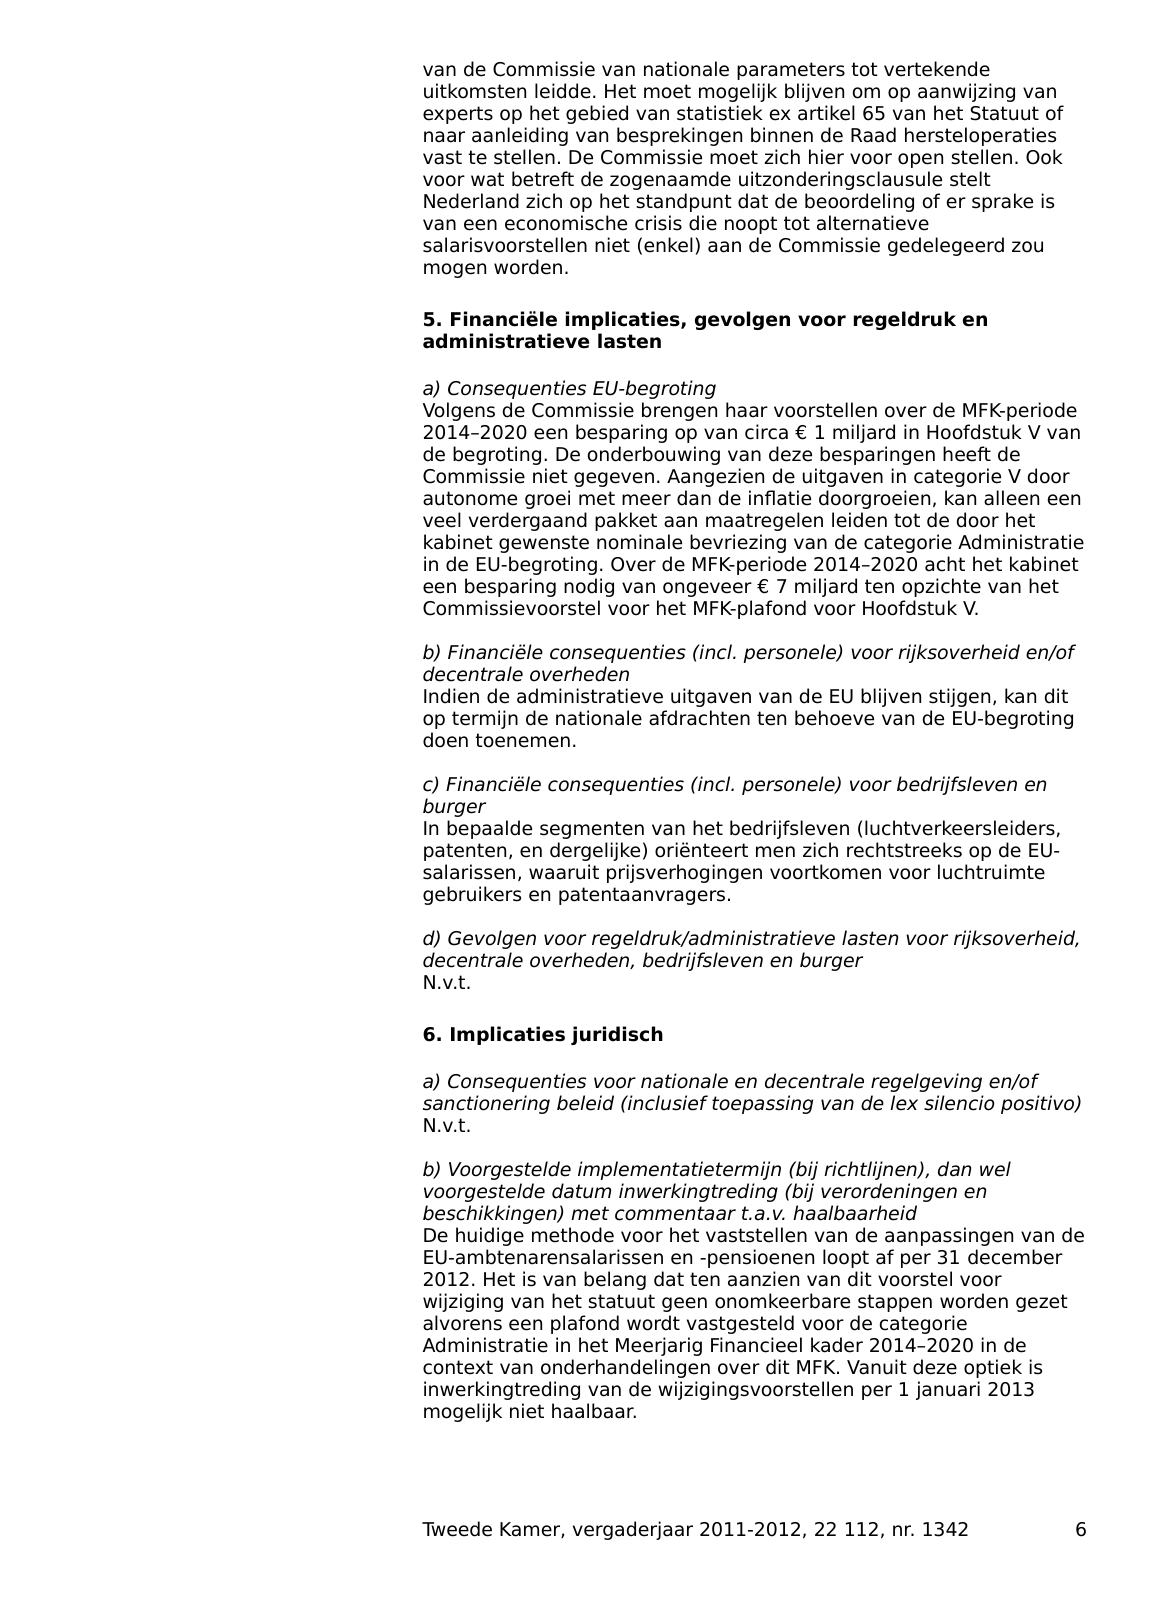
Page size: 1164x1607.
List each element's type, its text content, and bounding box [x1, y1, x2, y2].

text van de Commissie van nationale parameters tot vertekende uitkomsten leidde. Het moet mogelijk blijven om op aanwijzing van experts op het gebied van statistiek ex artikel 65 van het Statuut of naar aanleiding van besprekingen binnen de Raad hersteloperaties vast te stellen. De Commissie moet zich hier voor open stellen. Ook voor wat betreft de zogenaamde uitzonderingsclausule stelt Nederland zich op het standpunt dat de beoordeling of er sprake is van een economische crisis die noopt tot alternatieve salarisvoorstellen niet (enkel) aan de Commissie gedelegeerd zou mogen worden. [422, 59, 1087, 279]
subtitle 6. Implicaties juridisch [422, 1024, 1087, 1046]
text Volgens de Commissie brengen haar voorstellen over de MFK-periode 2014–2020 een besparing op van circa € 1 miljard in Hoofdstuk V van de begroting. De onderbouwing van deze besparingen heeft de Commissie niet gegeven. Aangezien de uitgaven in categorie V door autonome groei met meer dan de inflatie doorgroeien, kan alleen een veel verdergaand pakket aan maatregelen leiden tot de door het kabinet gewenste nominale bevriezing van de categorie Administratie in de EU-begroting. Over de MFK-periode 2014–2020 acht het kabinet een besparing nodig van ongeveer € 7 miljard ten opzichte van het Commissievoorstel voor het MFK-plafond voor Hoofdstuk V. [422, 400, 1087, 619]
text N.v.t. [422, 972, 1087, 994]
subtitle c) Financiële consequenties (incl. personele) voor bedrijfsleven en burger [422, 774, 1087, 818]
subtitle a) Consequenties EU-begroting [422, 378, 1087, 400]
subtitle b) Financiële consequenties (incl. personele) voor rijksoverheid en/of decentrale overheden [422, 642, 1087, 686]
subtitle b) Voorgestelde implementatietermijn (bij richtlijnen), dan wel voorgestelde datum inwerkingtreding (bij verordeningen en beschikkingen) met commentaar t.a.v. haalbaarheid [422, 1159, 1087, 1225]
text N.v.t. [422, 1115, 1087, 1137]
text In bepaalde segmenten van het bedrijfsleven (luchtverkeersleiders, patenten, en dergelijke) oriënteert men zich rechtstreeks op de EU-salarissen, waaruit prijsverhogingen voortkomen voor luchtruimte gebruikers en patentaanvragers. [422, 818, 1087, 906]
subtitle d) Gevolgen voor regeldruk/administratieve lasten voor rijksoverheid, decentrale overheden, bedrijfsleven en burger [422, 928, 1087, 972]
subtitle a) Consequenties voor nationale en decentrale regelgeving en/of sanctionering beleid (inclusief toepassing van de lex silencio positivo) [422, 1071, 1087, 1115]
text Indien de administratieve uitgaven van de EU blijven stijgen, kan dit op termijn de nationale afdrachten ten behoeve van de EU-begroting doen toenemen. [422, 686, 1087, 752]
text De huidige methode voor het vaststellen van de aanpassingen van de EU-ambtenarensalarissen en -pensioenen loopt af per 31 december 2012. Het is van belang dat ten aanzien van dit voorstel voor wijziging van het statuut geen onomkeerbare stappen worden gezet alvorens een plafond wordt vastgesteld voor de categorie Administratie in het Meerjarig Financieel kader 2014–2020 in de context van onderhandelingen over dit MFK. Vanuit deze optiek is inwerkingtreding van de wijzigingsvoorstellen per 1 januari 2013 mogelijk niet haalbaar. [422, 1225, 1087, 1423]
subtitle 5. Financiële implicaties, gevolgen voor regeldruk en administratieve lasten [422, 309, 1087, 353]
